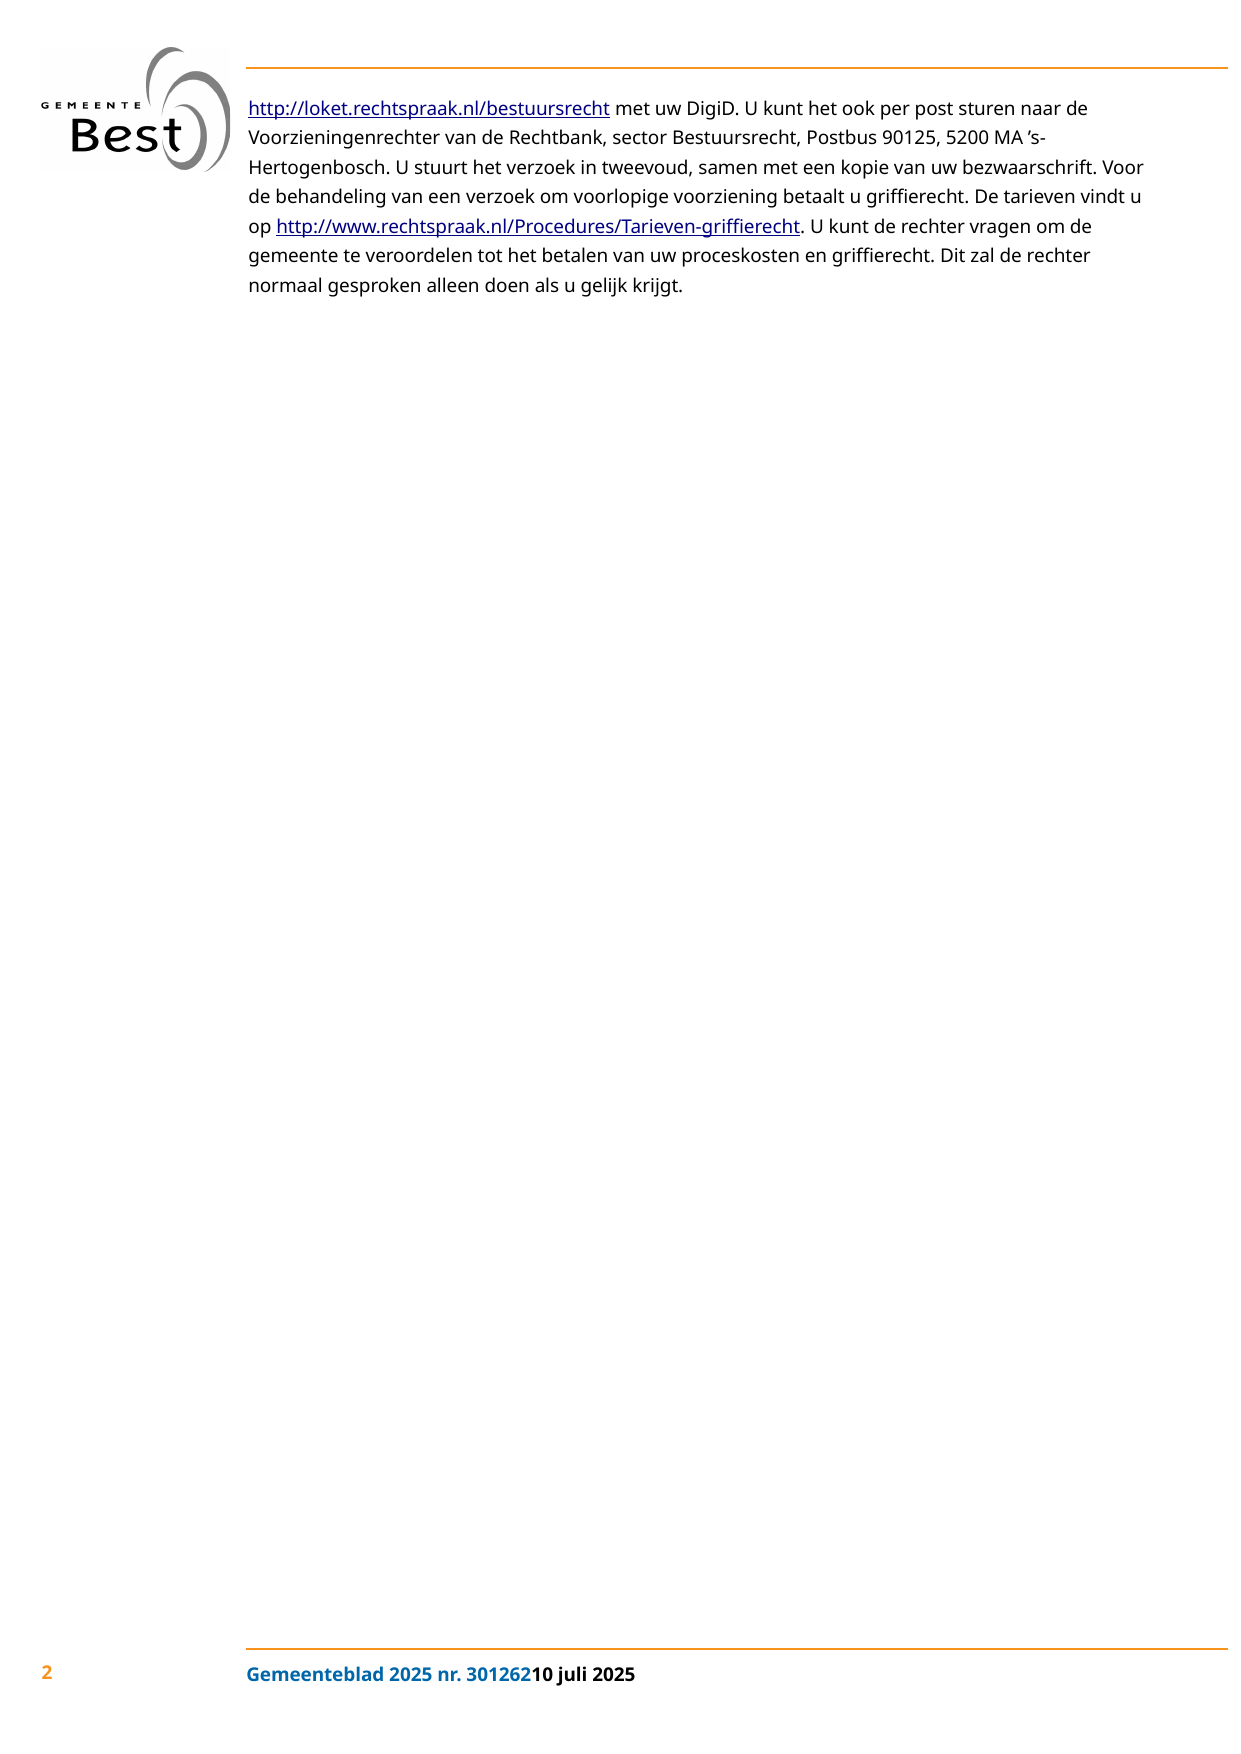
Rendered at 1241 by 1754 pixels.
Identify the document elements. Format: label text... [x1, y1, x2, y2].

picture [41, 47, 231, 172]
text http://loket.rechtspraak.nl/bestuursrecht met uw DigiD. U kunt het ook per post sturen naar de Voorzieningenrechter van de Rechtbank, sector Bestuursrecht, Postbus 90125, 5200 MA ’s-Hertogenbosch. U stuurt het verzoek in tweevoud, samen met een kopie van uw bezwaarschrift. Voor de behandeling van een verzoek om voorlopige voorziening betaalt u griffierecht. De tarieven vindt u op http://www.rechtspraak.nl/Procedures/Tarieven-griffierecht. U kunt de rechter vragen om de gemeente te veroordelen tot het betalen van uw proceskosten en griffierecht. Dit zal de rechter normaal gesproken alleen doen als u gelijk krijgt. [248, 95, 1152, 298]
